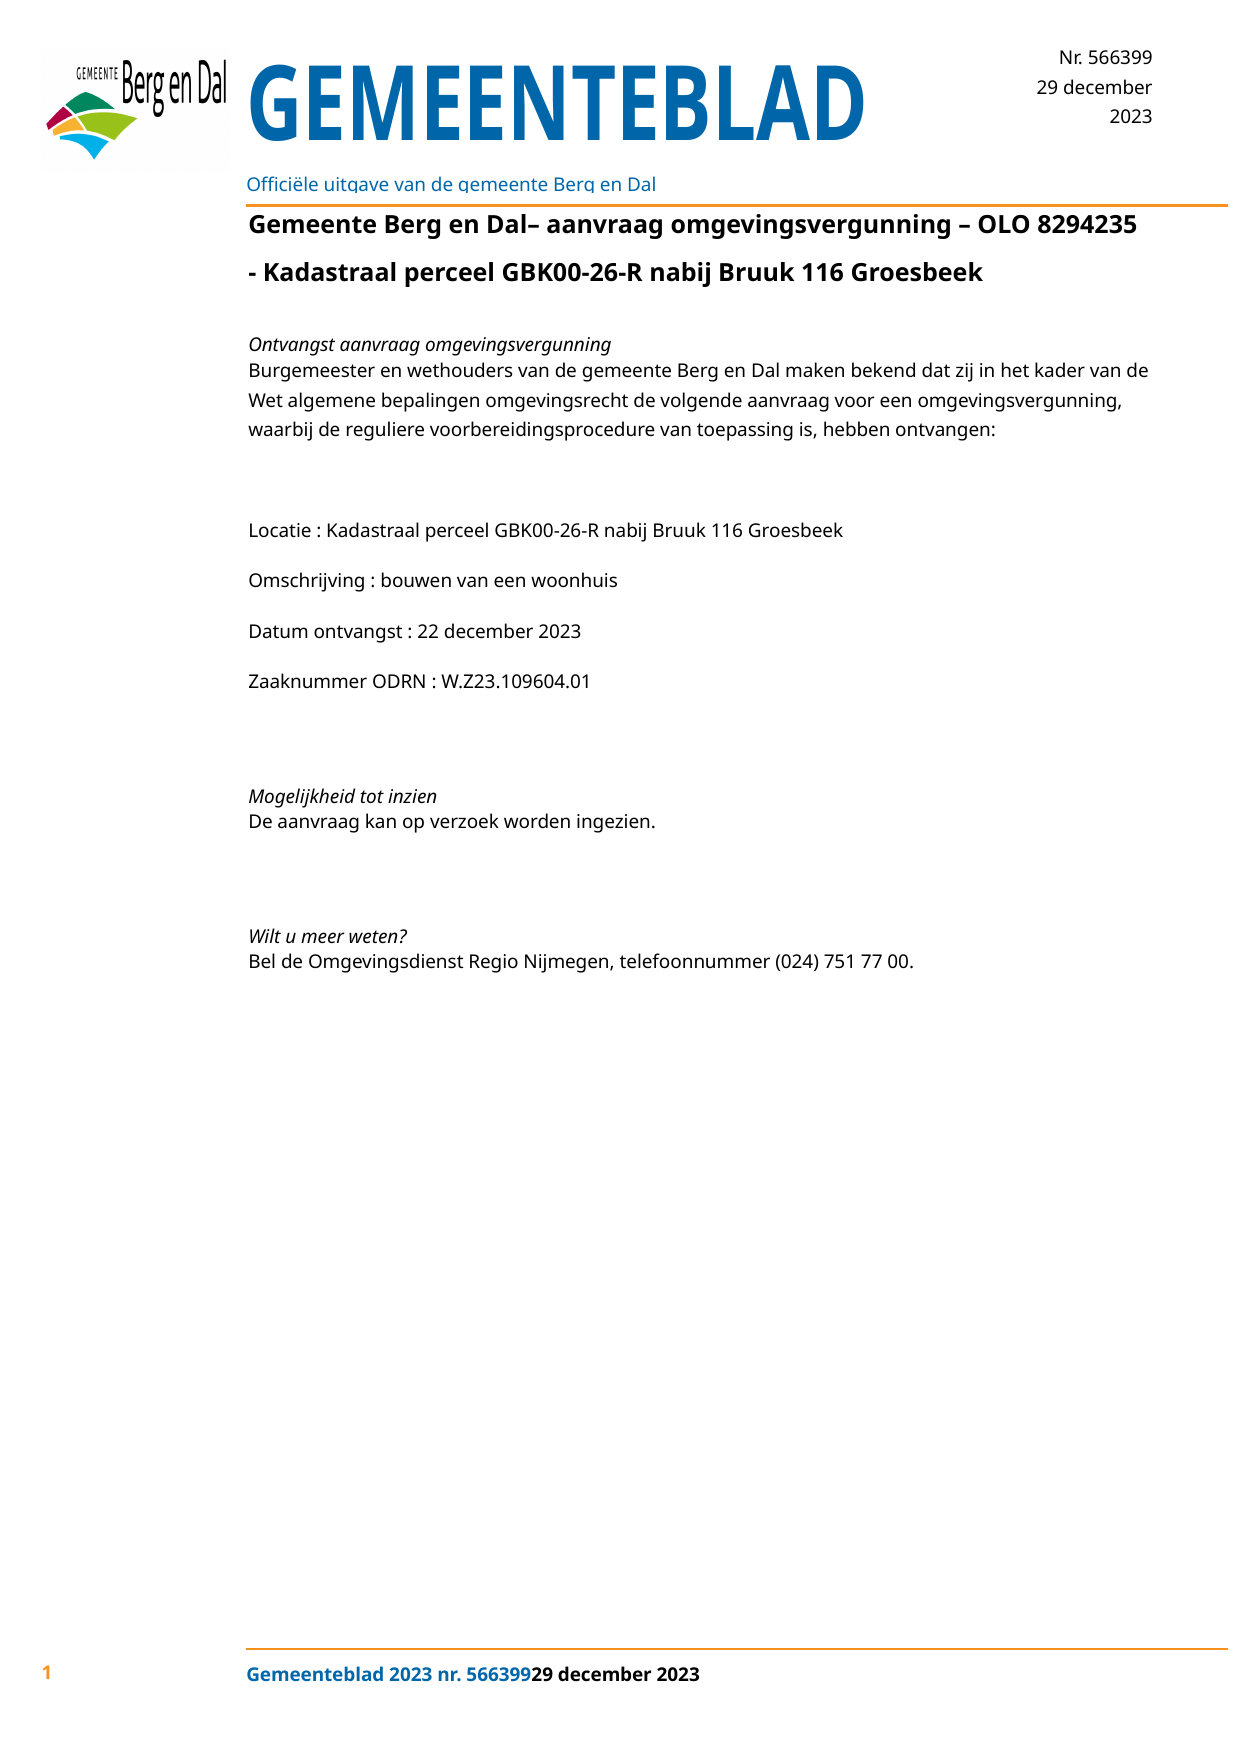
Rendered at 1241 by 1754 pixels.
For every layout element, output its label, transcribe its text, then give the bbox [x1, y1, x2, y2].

text Bel de Omgevingsdienst Regio Nijmegen, telefoonnummer (024) 751 77 00. [248, 949, 1152, 974]
text De aanvraag kan op verzoek worden ingezien. [248, 808, 1152, 834]
text Datum ontvangst : 22 december 2023 [248, 618, 1152, 644]
text Mogelijkheid tot inzien [248, 783, 1152, 808]
picture [41, 47, 231, 172]
text Burgemeester en wethouders van de gemeente Berg en Dal maken bekend dat zij in het kader van de Wet algemene bepalingen omgevingsrecht de volgende aanvraag voor een omgevingsvergunning, waarbij de reguliere voorbereidingsprocedure van toepassing is, hebben ontvangen: [248, 357, 1152, 442]
text Wilt u meer weten? [248, 923, 1152, 949]
text Zaaknummer ODRN : W.Z23.109604.01 [248, 668, 1152, 694]
text Gemeente Berg en Dal– aanvraag omgevingsvergunning – OLO 8294235 - Kadastraal perceel GBK00-26-R nabij Bruuk 116 Groesbeek [248, 207, 1152, 288]
text Ontvangst aanvraag omgevingsvergunning [248, 331, 1152, 357]
text Omschrijving : bouwen van een woonhuis [248, 568, 1152, 593]
text Locatie : Kadastraal perceel GBK00-26-R nabij Bruuk 116 Groesbeek [248, 517, 1152, 543]
